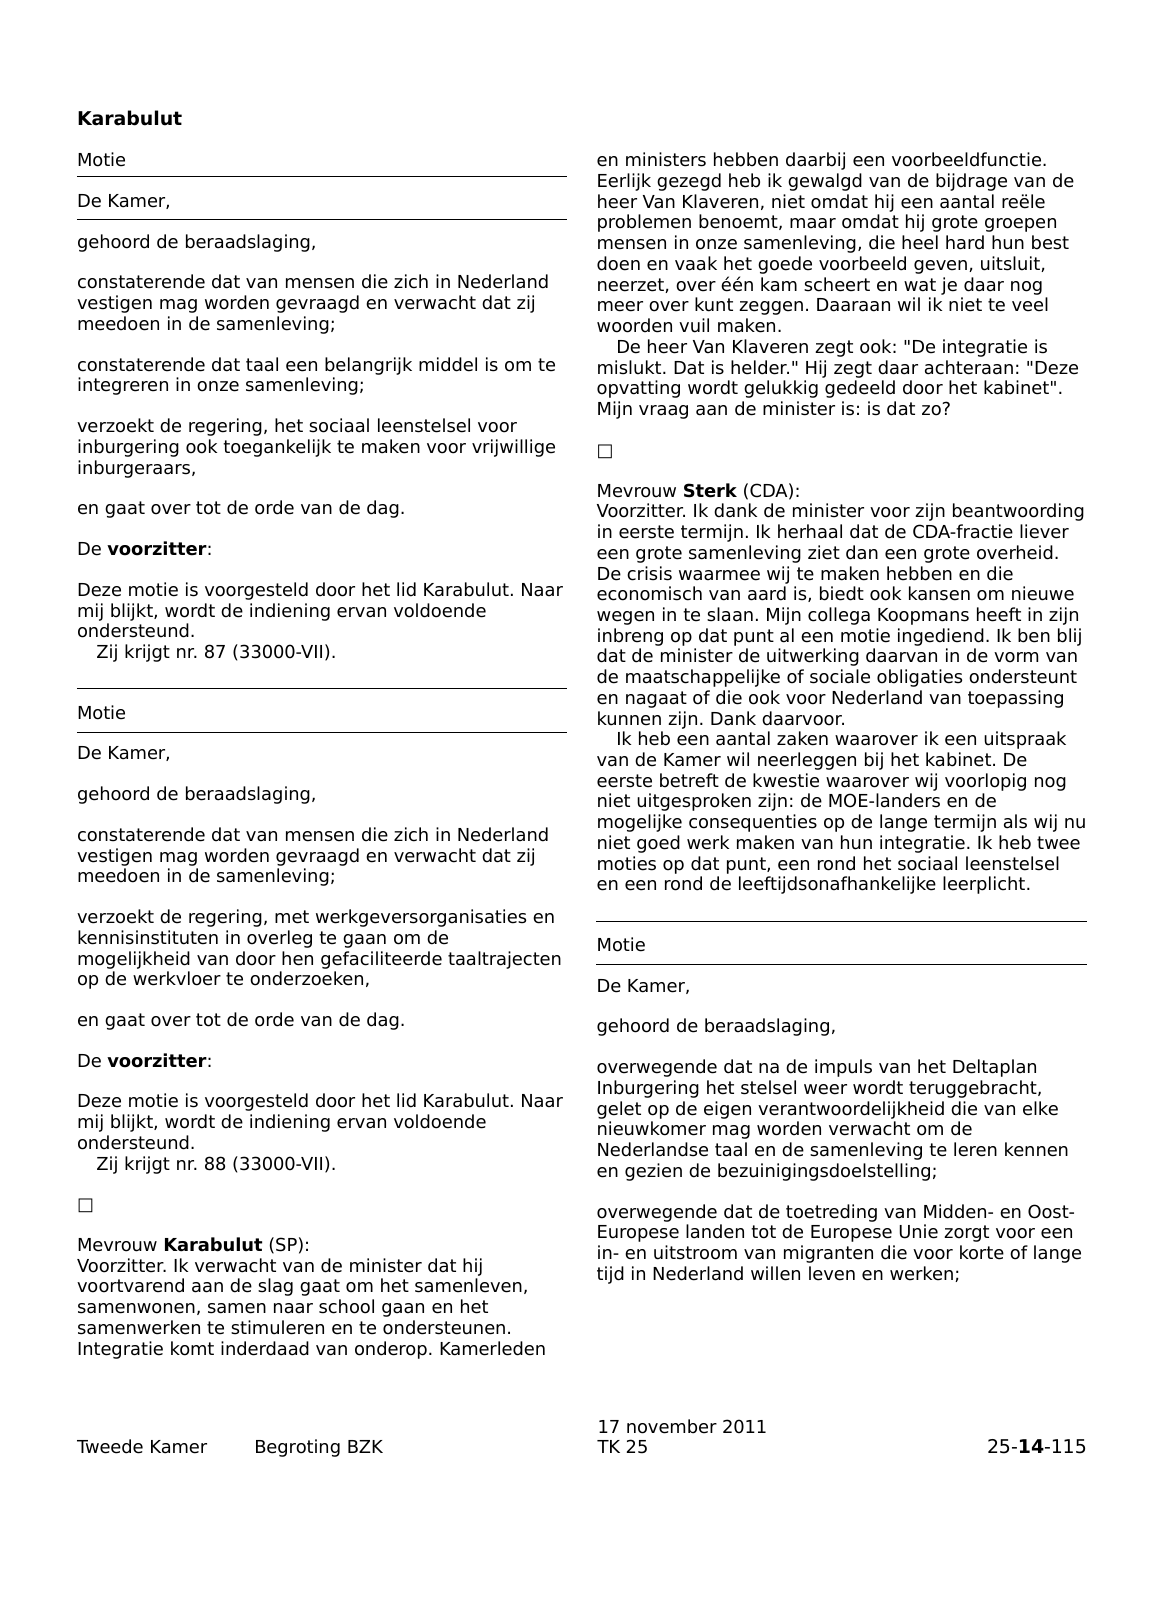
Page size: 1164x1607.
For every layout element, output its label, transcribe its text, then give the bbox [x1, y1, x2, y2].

text verzoekt de regering, het sociaal leenstelsel voor inburgering ook toegankelijk te maken voor vrijwillige inburgeraars, [77, 416, 567, 478]
text Motie [77, 702, 567, 723]
text □ [77, 1194, 567, 1215]
text Motie [596, 935, 1087, 956]
text Mevrouw Karabulut (SP): [77, 1235, 567, 1256]
text De Kamer, [77, 743, 567, 764]
text overwegende dat na de impuls van het Deltaplan Inburgering het stelsel weer wordt teruggebracht, gelet op de eigen verantwoordelijkheid die van elke nieuwkomer mag worden verwacht om de Nederlandse taal en de samenleving te leren kennen en gezien de bezuinigingsdoelstelling; [596, 1057, 1087, 1181]
text gehoord de beraadslaging, [77, 784, 567, 805]
text constaterende dat taal een belangrijk middel is om te integreren in onze samenleving; [77, 354, 567, 396]
text en ministers hebben daarbij een voorbeeldfunctie. Eerlijk gezegd heb ik gewalgd van de bijdrage van de heer Van Klaveren, niet omdat hij een aantal reële problemen benoemt, maar omdat hij grote groepen mensen in onze samenleving, die heel hard hun best doen en vaak het goede voorbeeld geven, uitsluit, neerzet, over één kam scheert en wat je daar nog meer over kunt zeggen. Daaraan wil ik niet te veel woorden vuil maken. [596, 150, 1087, 337]
text Zij krijgt nr. 88 (33000-VII). [77, 1153, 567, 1174]
text overwegende dat de toetreding van Midden- en Oost-Europese landen tot de Europese Unie zorgt voor een in- en uitstroom van migranten die voor korte of lange tijd in Nederland willen leven en werken; [596, 1201, 1087, 1284]
text Deze motie is voorgesteld door het lid Karabulut. Naar mij blijkt, wordt de indiening ervan voldoende ondersteund. [77, 580, 567, 642]
text constaterende dat van mensen die zich in Nederland vestigen mag worden gevraagd en verwacht dat zij meedoen in de samenleving; [77, 272, 567, 334]
text Zij krijgt nr. 87 (33000-VII). [77, 642, 567, 663]
text Mevrouw Sterk (CDA): [596, 480, 1087, 501]
text Voorzitter. Ik verwacht van de minister dat hij voortvarend aan de slag gaat om het samenleven, samenwonen, samen naar school gaan en het samenwerken te stimuleren en te ondersteunen. Integratie komt inderdaad van onderop. Kamerleden [77, 1256, 567, 1359]
text Deze motie is voorgesteld door het lid Karabulut. Naar mij blijkt, wordt de indiening ervan voldoende ondersteund. [77, 1091, 567, 1153]
text gehoord de beraadslaging, [77, 232, 567, 252]
text De Kamer, [77, 191, 567, 212]
text Voorzitter. Ik dank de minister voor zijn beantwoording in eerste termijn. Ik herhaal dat de CDA-fractie liever een grote samenleving ziet dan een grote overheid. De crisis waarmee wij te maken hebben en die economisch van aard is, biedt ook kansen om nieuwe wegen in te slaan. Mijn collega Koopmans heeft in zijn inbreng op dat punt al een motie ingediend. Ik ben blij dat de minister de uitwerking daarvan in de vorm van de maatschappelijke of sociale obligaties ondersteunt en nagaat of die ook voor Nederland van toepassing kunnen zijn. Dank daarvoor. [596, 501, 1087, 729]
text Ik heb een aantal zaken waarover ik een uitspraak van de Kamer wil neerleggen bij het kabinet. De eerste betreft de kwestie waarover wij voorlopig nog niet uitgesproken zijn: de MOE-landers en de mogelijke consequenties op de lange termijn als wij nu niet goed werk maken van hun integratie. Ik heb twee moties op dat punt, een rond het sociaal leenstelsel en een rond de leeftijdsonafhankelijke leerplicht. [596, 729, 1087, 895]
text De voorzitter: [77, 539, 567, 560]
text en gaat over tot de orde van de dag. [77, 498, 567, 519]
text gehoord de beraadslaging, [596, 1016, 1087, 1037]
text □ [596, 440, 1087, 460]
text Motie [77, 150, 567, 171]
text De heer Van Klaveren zegt ook: "De integratie is mislukt. Dat is helder." Hij zegt daar achteraan: "Deze opvatting wordt gelukkig gedeeld door het kabinet". Mijn vraag aan de minister is: is dat zo? [596, 337, 1087, 420]
text De Kamer, [596, 976, 1087, 996]
text constaterende dat van mensen die zich in Nederland vestigen mag worden gevraagd en verwacht dat zij meedoen in de samenleving; [77, 825, 567, 887]
text en gaat over tot de orde van de dag. [77, 1010, 567, 1031]
text verzoekt de regering, met werkgeversorganisaties en kennisinstituten in overleg te gaan om de mogelijkheid van door hen gefaciliteerde taaltrajecten op de werkvloer te onderzoeken, [77, 907, 567, 990]
text De voorzitter: [77, 1051, 567, 1071]
